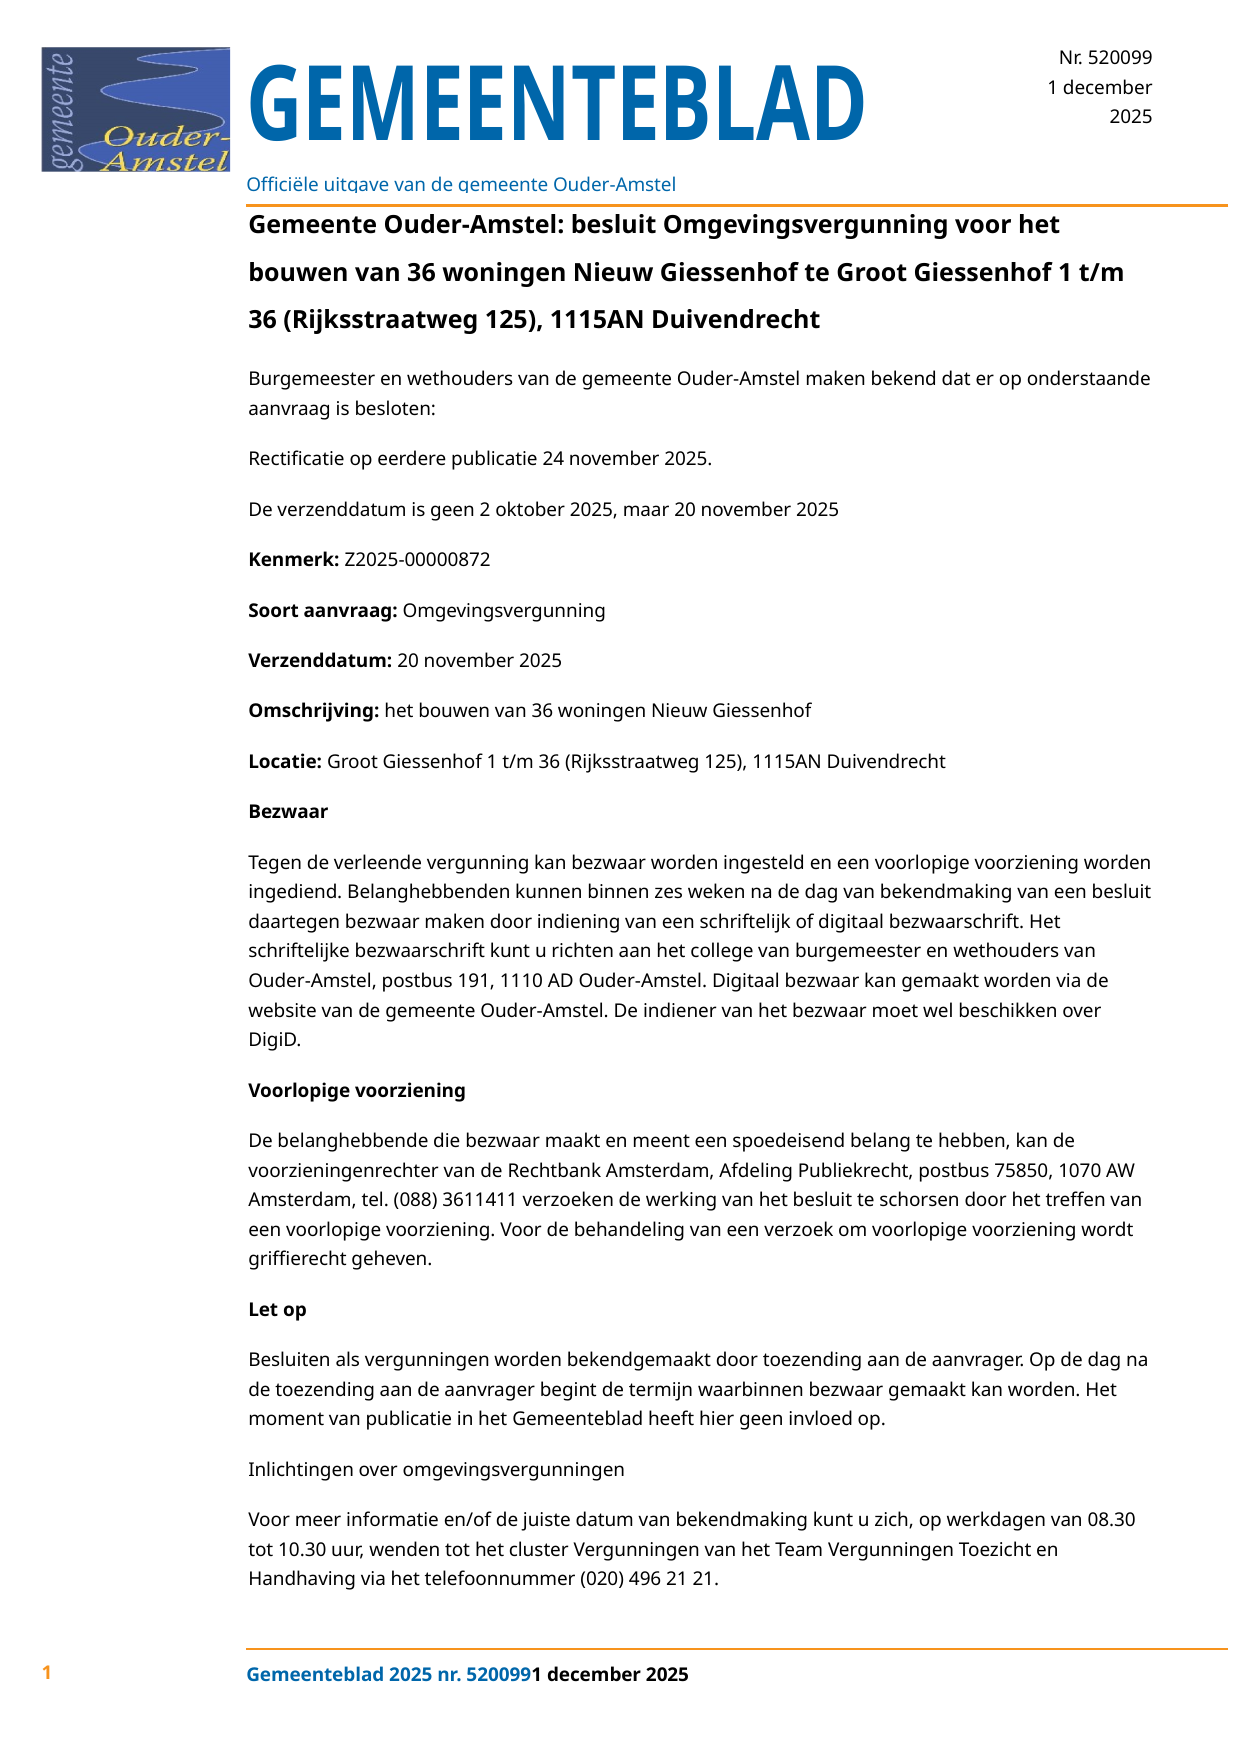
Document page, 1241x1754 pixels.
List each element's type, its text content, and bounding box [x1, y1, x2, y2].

text Inlichtingen over omgevingsvergunningen [248, 1456, 1152, 1482]
text Locatie: Groot Giessenhof 1 t/m 36 (Rijksstraatweg 125), 1115AN Duivendrecht [248, 748, 1152, 774]
text Soort aanvraag: Omgevingsvergunning [248, 597, 1152, 622]
text Voorlopige voorziening [248, 1077, 1152, 1102]
text Besluiten als vergunningen worden bekendgemaakt door toezending aan de aanvrager. Op de dag na de toezending aan de aanvrager begint de termijn waarbinnen bezwaar gemaakt kan worden. Het moment van publicatie in het Gemeenteblad heeft hier geen invloed op. [248, 1346, 1152, 1431]
text De belanghebbende die bezwaar maakt en meent een spoedeisend belang te hebben, kan de voorzieningenrechter van de Rechtbank Amsterdam, Afdeling Publiekrecht, postbus 75850, 1070 AW Amsterdam, tel. (088) 3611411 verzoeken de werking van het besluit te schorsen door het treffen van een voorlopige voorziening. Voor de behandeling van een verzoek om voorlopige voorziening wordt griffierecht geheven. [248, 1127, 1152, 1271]
text Verzenddatum: 20 november 2025 [248, 647, 1152, 673]
text De verzenddatum is geen 2 oktober 2025, maar 20 november 2025 [248, 496, 1152, 522]
text Kenmerk: Z2025-00000872 [248, 546, 1152, 572]
text Gemeente Ouder-Amstel: besluit Omgevingsvergunning voor het bouwen van 36 woningen Nieuw Giessenhof te Groot Giessenhof 1 t/m 36 (Rijksstraatweg 125), 1115AN Duivendrecht [248, 207, 1152, 336]
text Burgemeester en wethouders van de gemeente Ouder-Amstel maken bekend dat er op onderstaande aanvraag is besloten: [248, 366, 1152, 421]
text Voor meer informatie en/of de juiste datum van bekendmaking kunt u zich, op werkdagen van 08.30 tot 10.30 uur, wenden tot het cluster Vergunningen van het Team Vergunningen Toezicht en Handhaving via het telefoonnummer (020) 496 21 21. [248, 1506, 1152, 1591]
text Bezwaar [248, 798, 1152, 824]
text Rectificatie op eerdere publicatie 24 november 2025. [248, 446, 1152, 471]
picture [41, 47, 231, 172]
text Tegen de verleende vergunning kan bezwaar worden ingesteld en een voorlopige voorziening worden ingediend. Belanghebbenden kunnen binnen zes weken na de dag van bekendmaking van een besluit daartegen bezwaar maken door indiening van een schriftelijk of digitaal bezwaarschrift. Het schriftelijke bezwaarschrift kunt u richten aan het college van burgemeester en wethouders van Ouder-Amstel, postbus 191, 1110 AD Ouder-Amstel. Digitaal bezwaar kan gemaakt worden via de website van de gemeente Ouder-Amstel. De indiener van het bezwaar moet wel beschikken over DigiD. [248, 849, 1152, 1052]
text Omschrijving: het bouwen van 36 woningen Nieuw Giessenhof [248, 698, 1152, 723]
text Let op [248, 1296, 1152, 1322]
